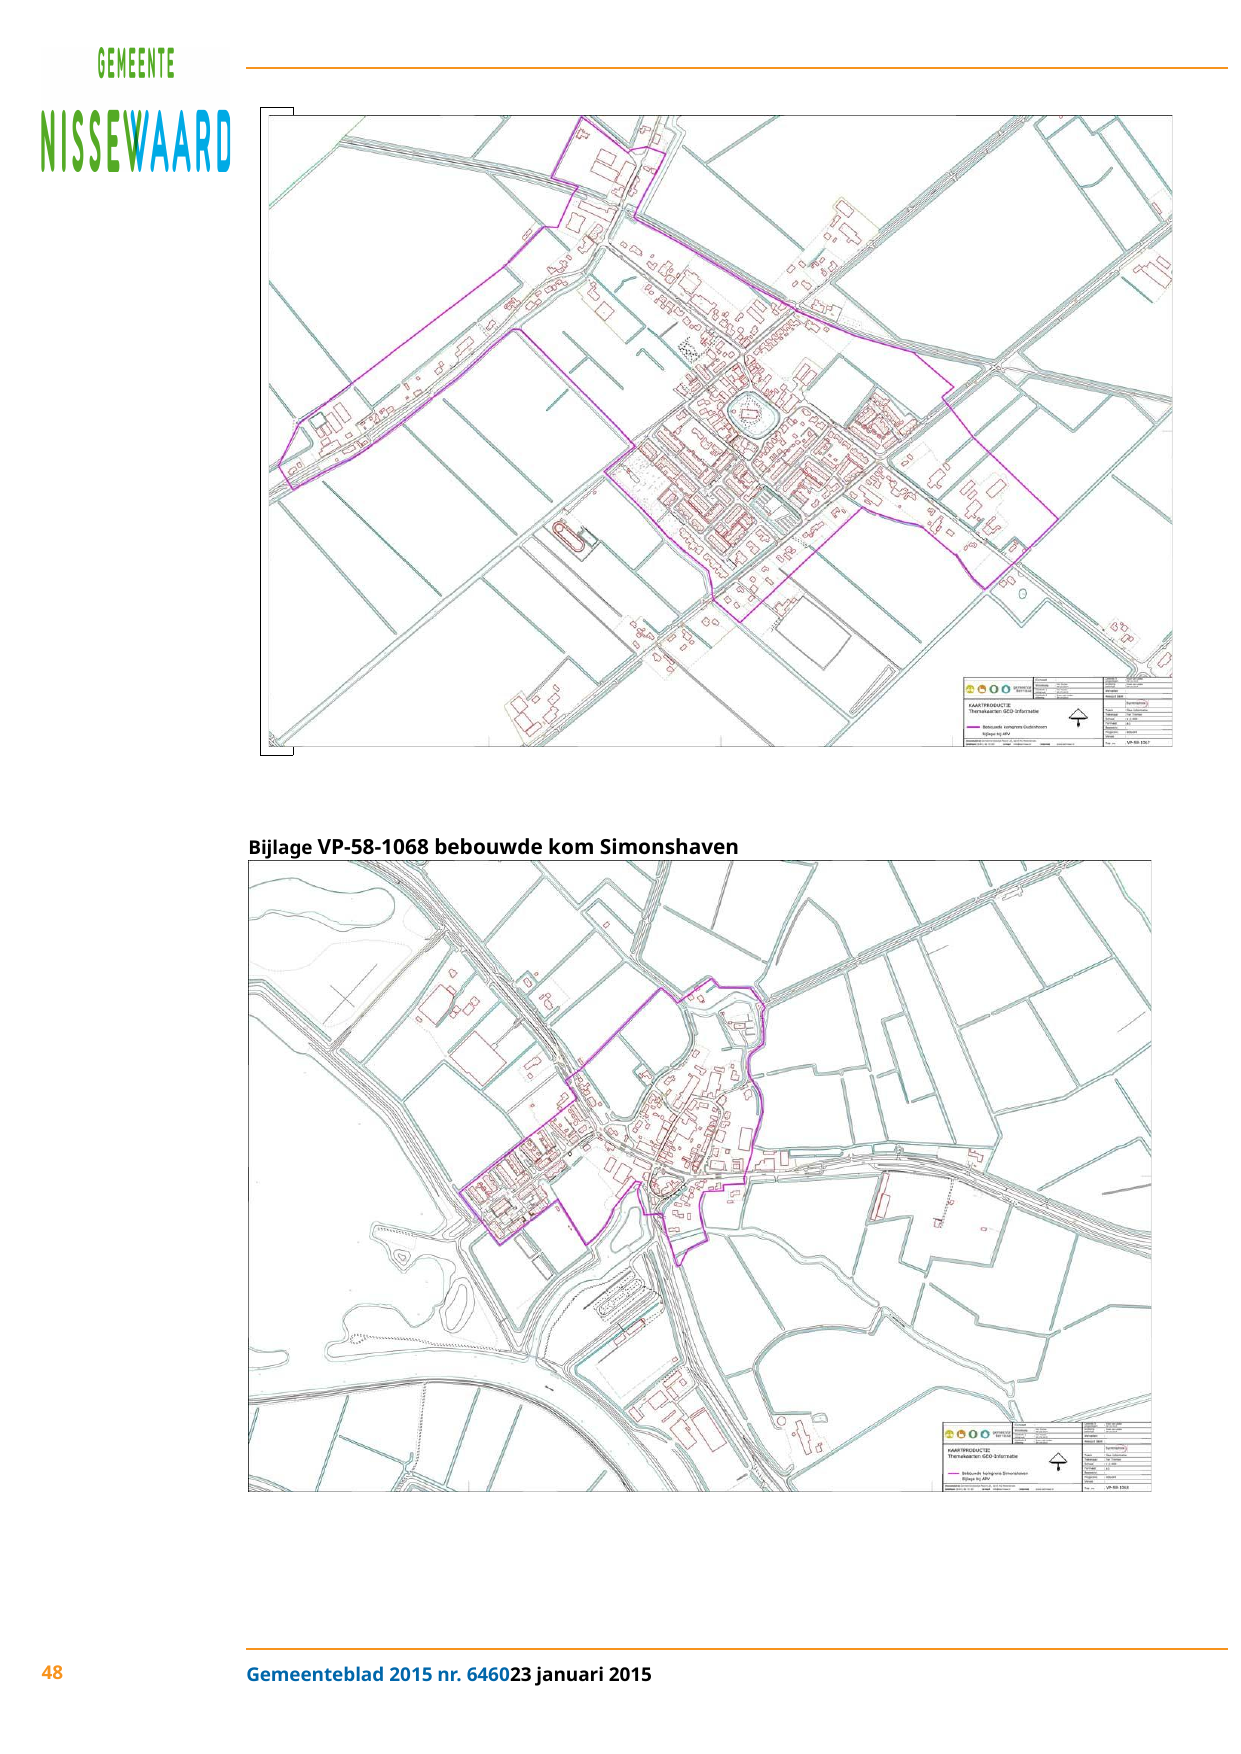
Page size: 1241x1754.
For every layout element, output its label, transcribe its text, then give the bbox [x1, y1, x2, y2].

picture [268, 115, 1173, 747]
picture [154, 157, 165, 172]
picture [200, 151, 206, 172]
picture [201, 122, 206, 138]
picture [248, 860, 1152, 1492]
picture [176, 157, 187, 172]
picture [222, 122, 227, 160]
text Bijlage VP-58-1068 bebouwde kom Simonshaven [248, 832, 1152, 860]
picture [41, 47, 231, 172]
